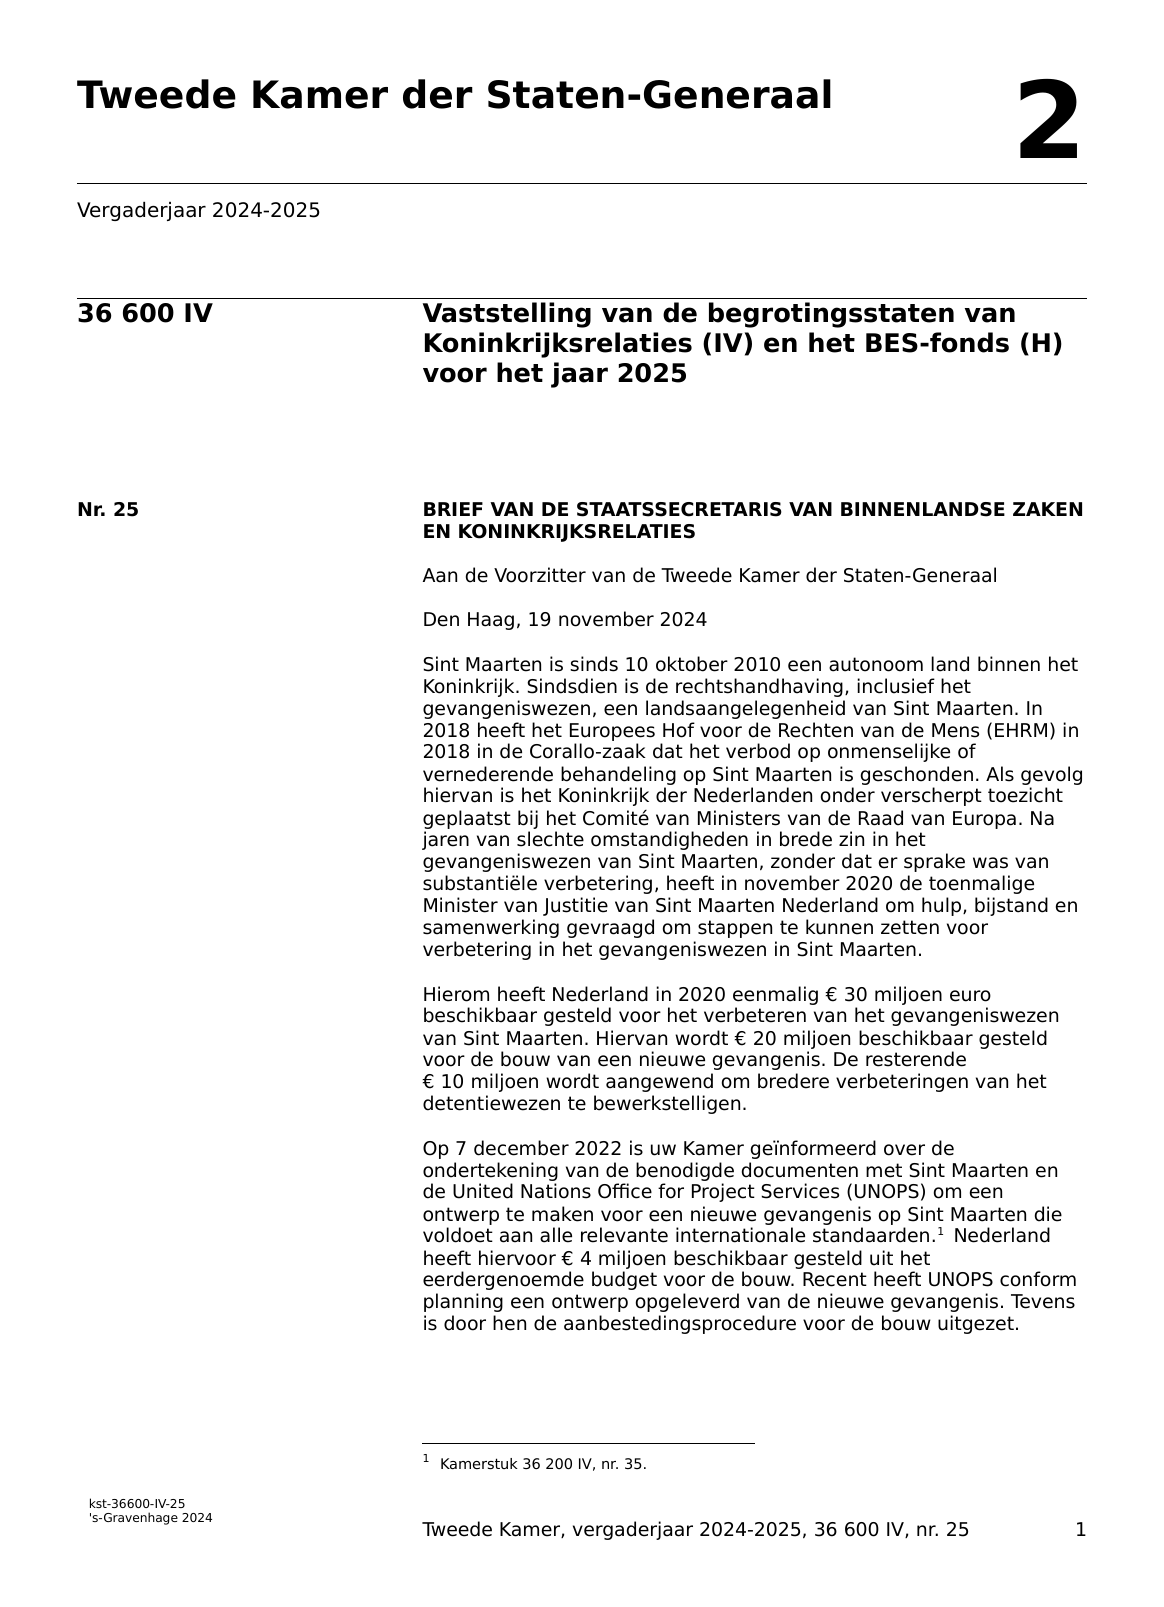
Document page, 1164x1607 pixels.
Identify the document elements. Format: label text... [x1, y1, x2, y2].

text kst-36600-IV-25 [88, 1497, 323, 1511]
text Hierom heeft Nederland in 2020 eenmalig € 30 miljoen euro beschikbaar gesteld voor het verbeteren van het gevangeniswezen van Sint Maarten. Hiervan wordt € 20 miljoen beschikbaar gesteld voor de bouw van een nieuwe gevangenis. De resterende € 10 miljoen wordt aangewend om bredere verbeteringen van het detentiewezen te bewerkstelligen. [422, 983, 1087, 1115]
table_header 2 [886, 59, 1087, 183]
text Sint Maarten is sinds 10 oktober 2010 een autonoom land binnen het Koninkrijk. Sindsdien is de rechtshandhaving, inclusief het gevangeniswezen, een landsaangelegenheid van Sint Maarten. In 2018 heeft het Europees Hof voor de Rechten van de Mens (EHRM) in 2018 in de Corallo-zaak dat het verbod op onmenselijke of vernederende behandeling op Sint Maarten is geschonden. Als gevolg hiervan is het Koninkrijk der Nederlanden onder verscherpt toezicht geplaatst bij het Comité van Ministers van de Raad van Europa. Na jaren van slechte omstandigheden in brede zin in het gevangeniswezen van Sint Maarten, zonder dat er sprake was van substantiële verbetering, heeft in november 2020 de toenmalige Minister van Justitie van Sint Maarten Nederland om hulp, bijstand en samenwerking gevraagd om stappen te kunnen zetten voor verbetering in het gevangeniswezen in Sint Maarten. [422, 653, 1087, 961]
subtitle 36 600 IV Vaststelling van de begrotingsstaten van Koninkrijksrelaties (IV) en het BES-fonds (H) voor het jaar 2025 [77, 299, 1087, 388]
table_cell Vergaderjaar 2024-2025 [77, 184, 1087, 298]
text Op 7 december 2022 is uw Kamer geïnformeerd over de ondertekening van de benodigde documenten met Sint Maarten en de United Nations Office for Project Services (UNOPS) om een ontwerp te maken voor een nieuwe gevangenis op Sint Maarten die voldoet aan alle relevante internationale standaarden. Nederland heeft hiervoor € 4 miljoen beschikbaar gesteld uit het eerdergenoemde budget voor de bouw. Recent heeft UNOPS conform planning een ontwerp opgeleverd van de nieuwe gevangenis. Tevens is door hen de aanbestedingsprocedure voor de bouw uitgezet. [422, 1137, 1087, 1335]
text Kamerstuk 36 200 IV, nr. 35. [422, 1452, 1087, 1474]
table_header Tweede Kamer der Staten-Generaal [77, 59, 886, 183]
text Aan de Voorzitter van de Tweede Kamer der Staten-Generaal [422, 565, 1087, 587]
subtitle Nr. 25 BRIEF VAN DE STAATSSECRETARIS VAN BINNENLANDSE ZAKEN EN KONINKRIJKSRELATIES [77, 499, 1087, 543]
text 's-Gravenhage 2024 [88, 1511, 323, 1525]
text Den Haag, 19 november 2024 [422, 609, 1087, 631]
